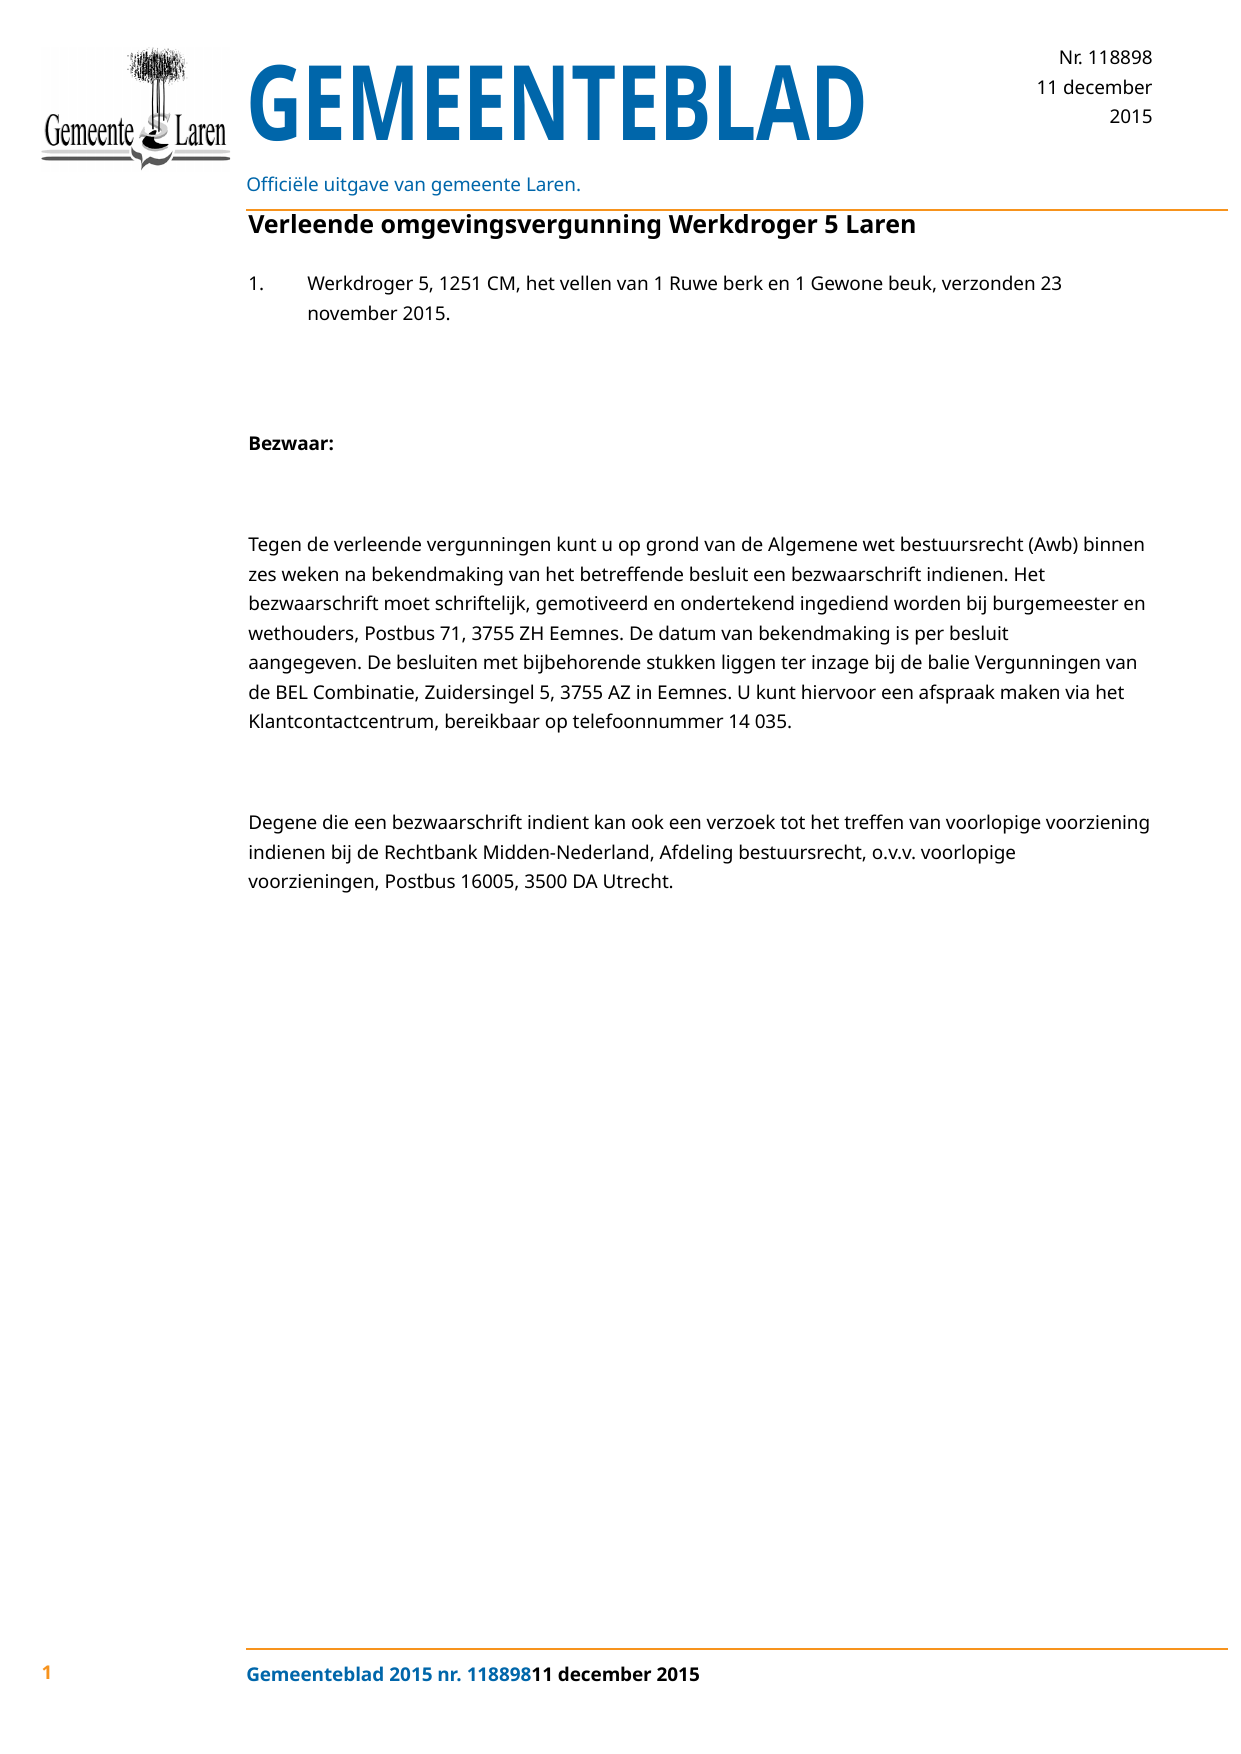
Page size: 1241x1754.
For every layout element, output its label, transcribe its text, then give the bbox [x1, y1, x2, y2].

text Degene die een bezwaarschrift indient kan ook een verzoek tot het treffen van voorlopige voorziening indienen bij de Rechtbank Midden-Nederland, Afdeling bestuursrecht, o.v.v. voorlopige voorzieningen, Postbus 16005, 3500 DA Utrecht. [248, 809, 1152, 894]
picture [41, 47, 231, 172]
text Verleende omgevingsvergunning Werkdroger 5 Laren [248, 211, 1152, 241]
text Tegen de verleende vergunningen kunt u op grond van de Algemene wet bestuursrecht (Awb) binnen zes weken na bekendmaking van het betreffende besluit een bezwaarschrift indienen. Het bezwaarschrift moet schriftelijk, gemotiveerd en ondertekend ingediend worden bij burgemeester en wethouders, Postbus 71, 3755 ZH Eemnes. De datum van bekendmaking is per besluit aangegeven. De besluiten met bijbehorende stukken liggen ter inzage bij de balie Vergunningen van de BEL Combinatie, Zuidersingel 5, 3755 AZ in Eemnes. U kunt hiervoor een afspraak maken via het Klantcontactcentrum, bereikbaar op telefoonnummer 14 035. [248, 531, 1152, 734]
text Bezwaar: [248, 430, 1152, 456]
list Werkdroger 5, 1251 CM, het vellen van 1 Ruwe berk en 1 Gewone beuk, verzonden 23 november 2015. [248, 270, 1152, 326]
